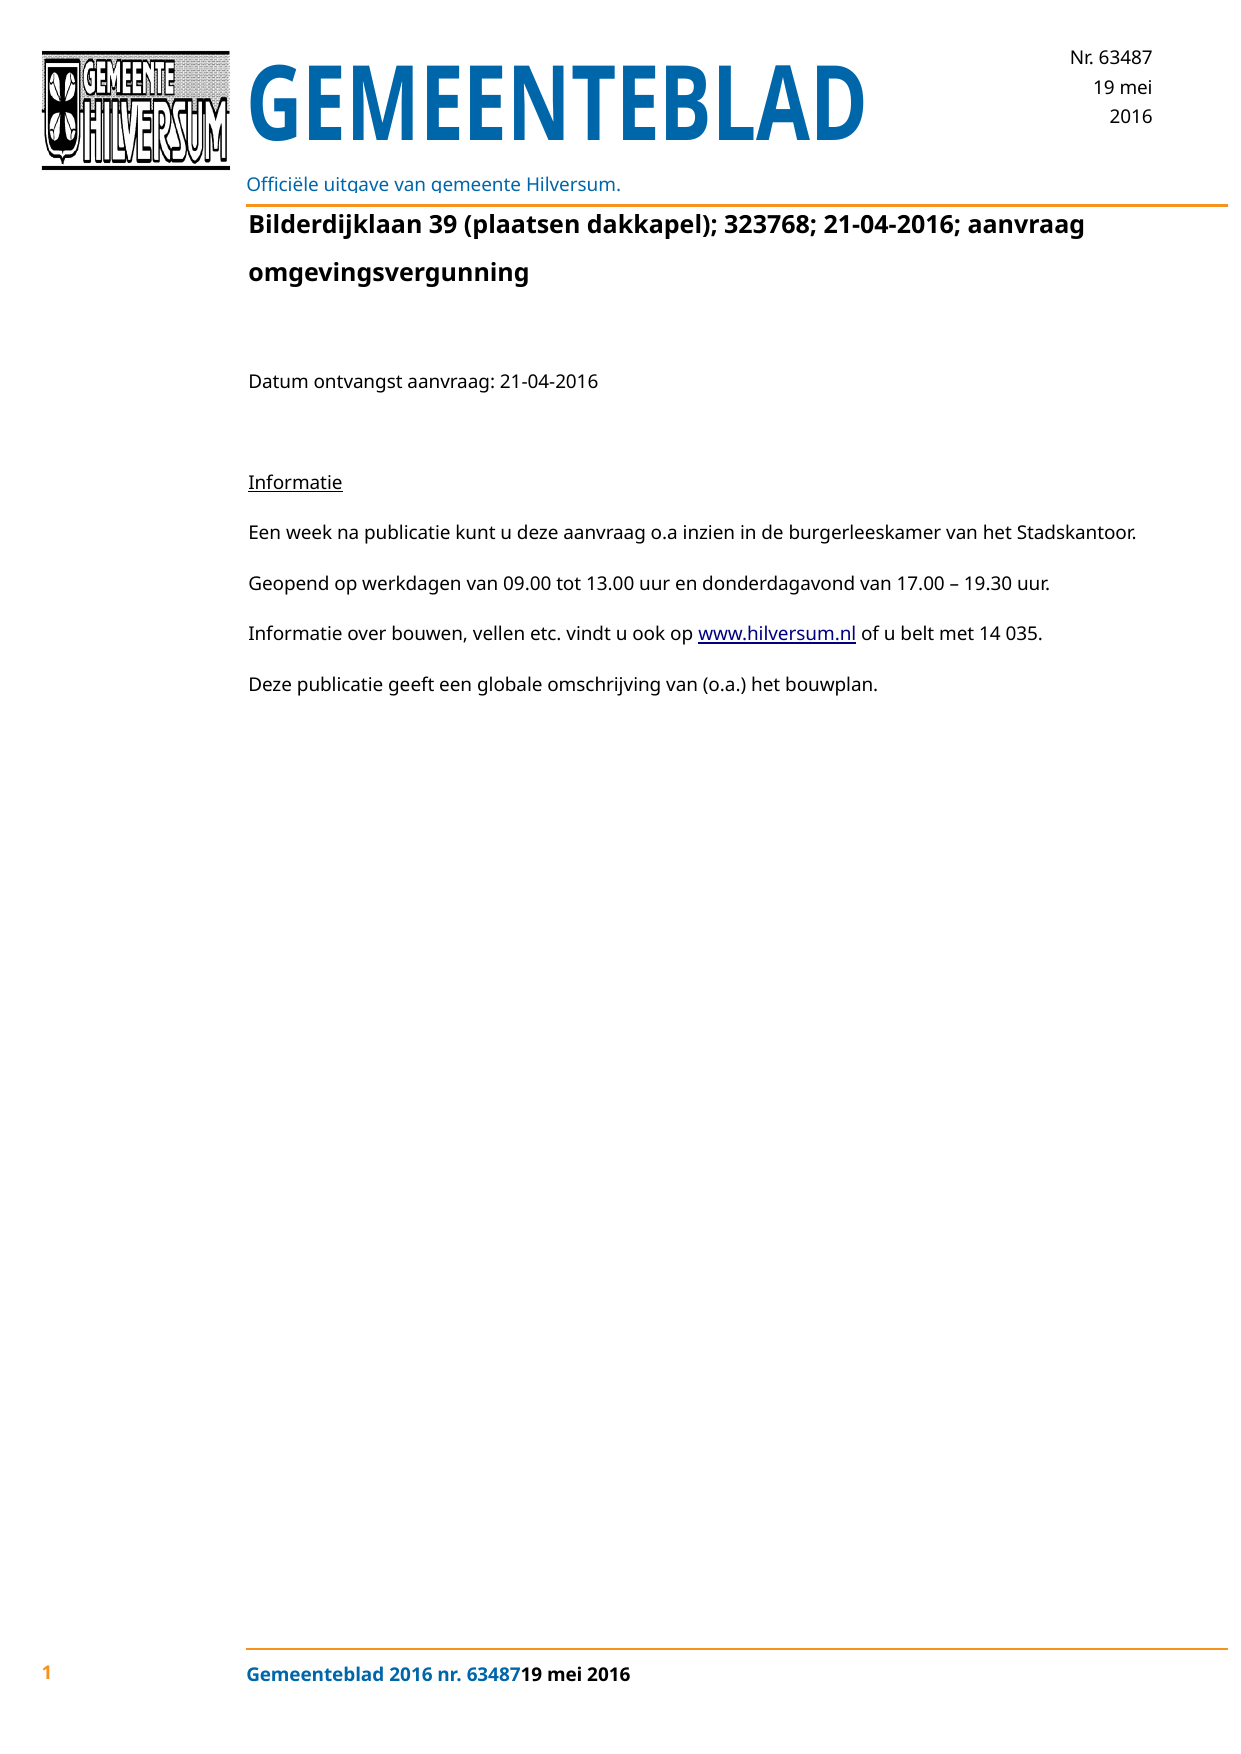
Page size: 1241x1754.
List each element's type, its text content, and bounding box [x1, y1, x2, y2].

text Datum ontvangst aanvraag: 21-04-2016 [248, 368, 1152, 394]
text Informatie [248, 469, 1152, 495]
picture [41, 47, 231, 172]
text Een week na publicatie kunt u deze aanvraag o.a inzien in de burgerleeskamer van het Stadskantoor. [248, 519, 1152, 545]
text Informatie over bouwen, vellen etc. vindt u ook op www.hilversum.nl of u belt met 14 035. [248, 620, 1152, 646]
text Bilderdijklaan 39 (plaatsen dakkapel); 323768; 21-04-2016; aanvraag omgevingsvergunning [248, 207, 1152, 288]
text Geopend op werkdagen van 09.00 tot 13.00 uur en donderdagavond van 17.00 – 19.30 uur. [248, 570, 1152, 596]
text Deze publicatie geeft een globale omschrijving van (o.a.) het bouwplan. [248, 671, 1152, 697]
